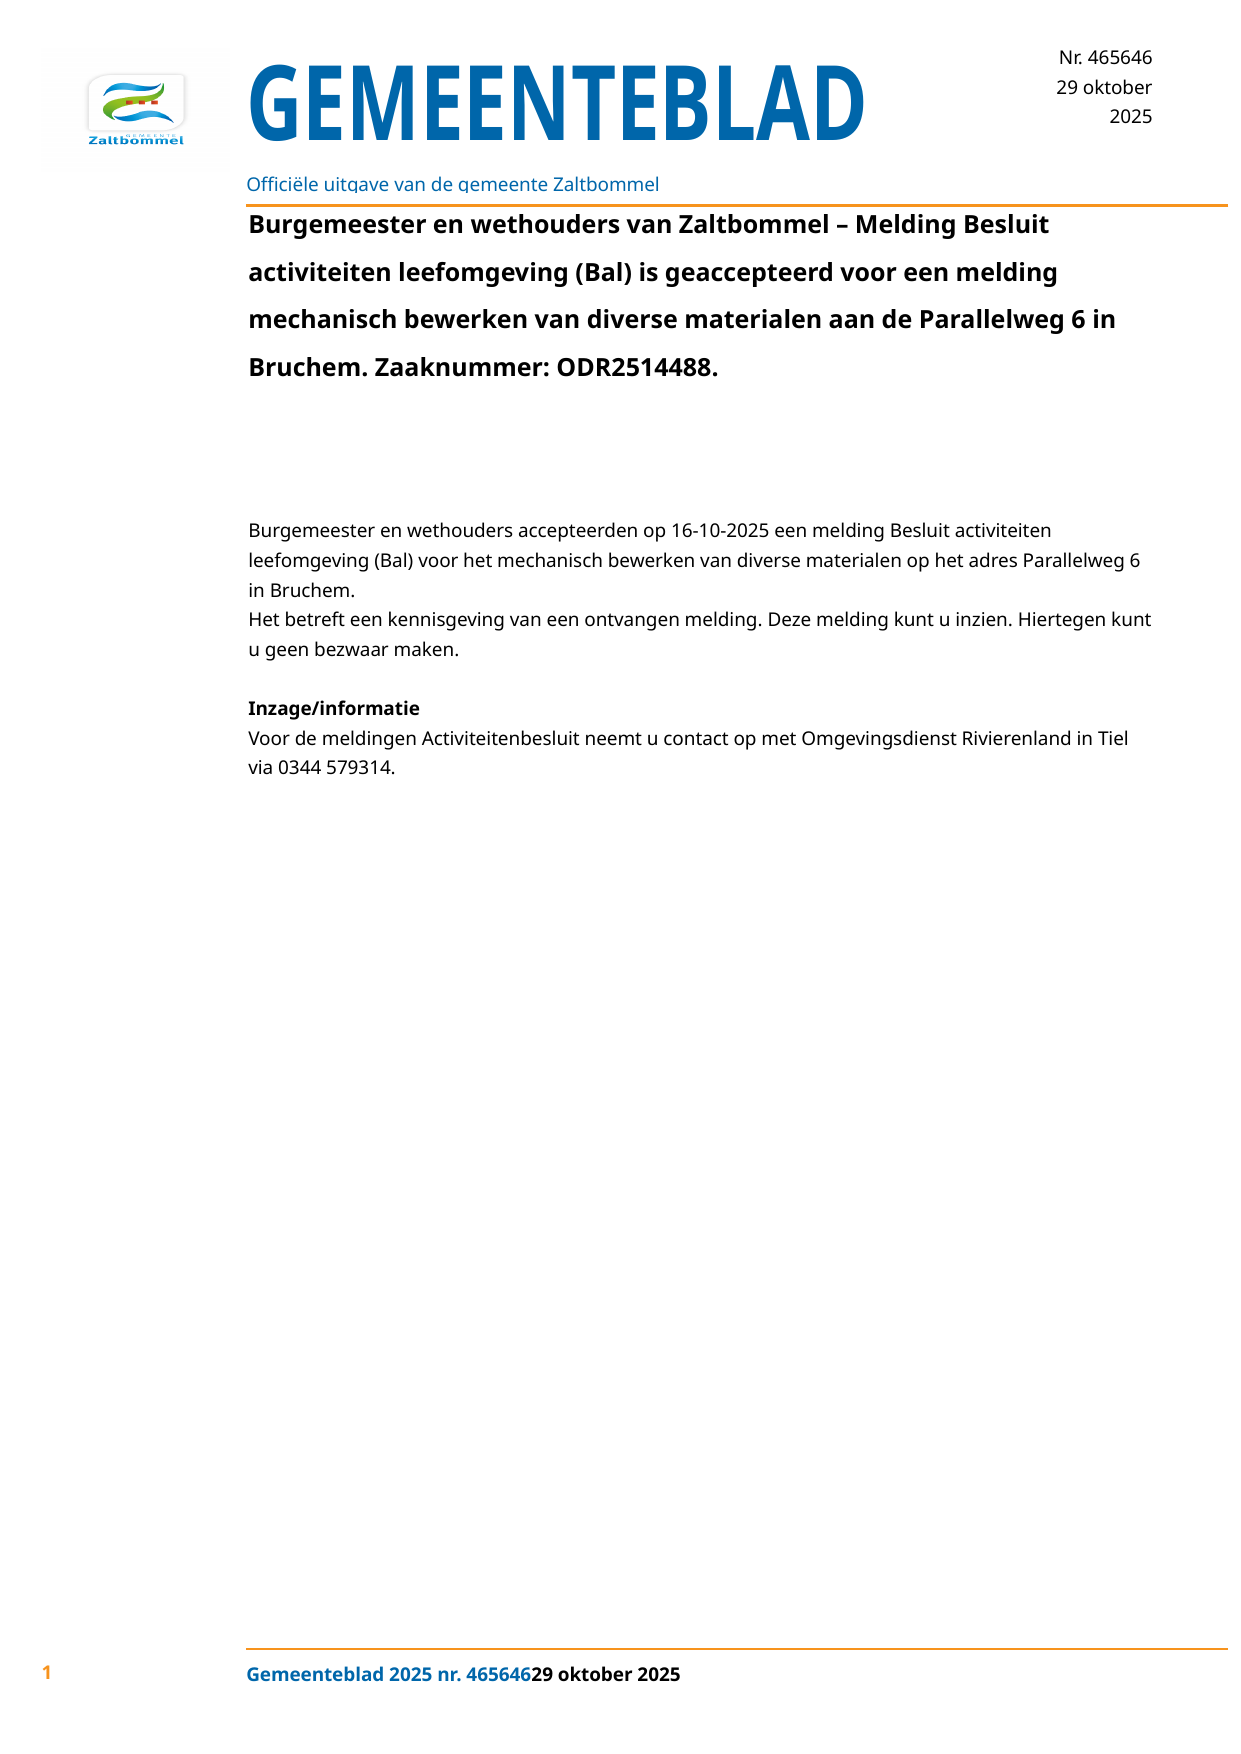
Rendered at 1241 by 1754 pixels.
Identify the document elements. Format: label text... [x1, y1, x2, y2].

text Burgemeester en wethouders van Zaltbommel – Melding Besluit activiteiten leefomgeving (Bal) is geaccepteerd voor een melding mechanisch bewerken van diverse materialen aan de Parallelweg 6 in Bruchem. Zaaknummer: ODR2514488. [248, 207, 1152, 384]
text Het betreft een kennisgeving van een ontvangen melding. Deze melding kunt u inzien. Hiertegen kunt u geen bezwaar maken. [248, 606, 1152, 662]
text Inzage/informatie [248, 695, 1152, 721]
picture [41, 47, 231, 172]
text Voor de meldingen Activiteitenbesluit neemt u contact op met Omgevingsdienst Rivierenland in Tiel via 0344 579314. [248, 725, 1152, 780]
text Burgemeester en wethouders accepteerden op 16-10-2025 een melding Besluit activiteiten leefomgeving (Bal) voor het mechanisch bewerken van diverse materialen op het adres Parallelweg 6 in Bruchem. [248, 518, 1152, 603]
